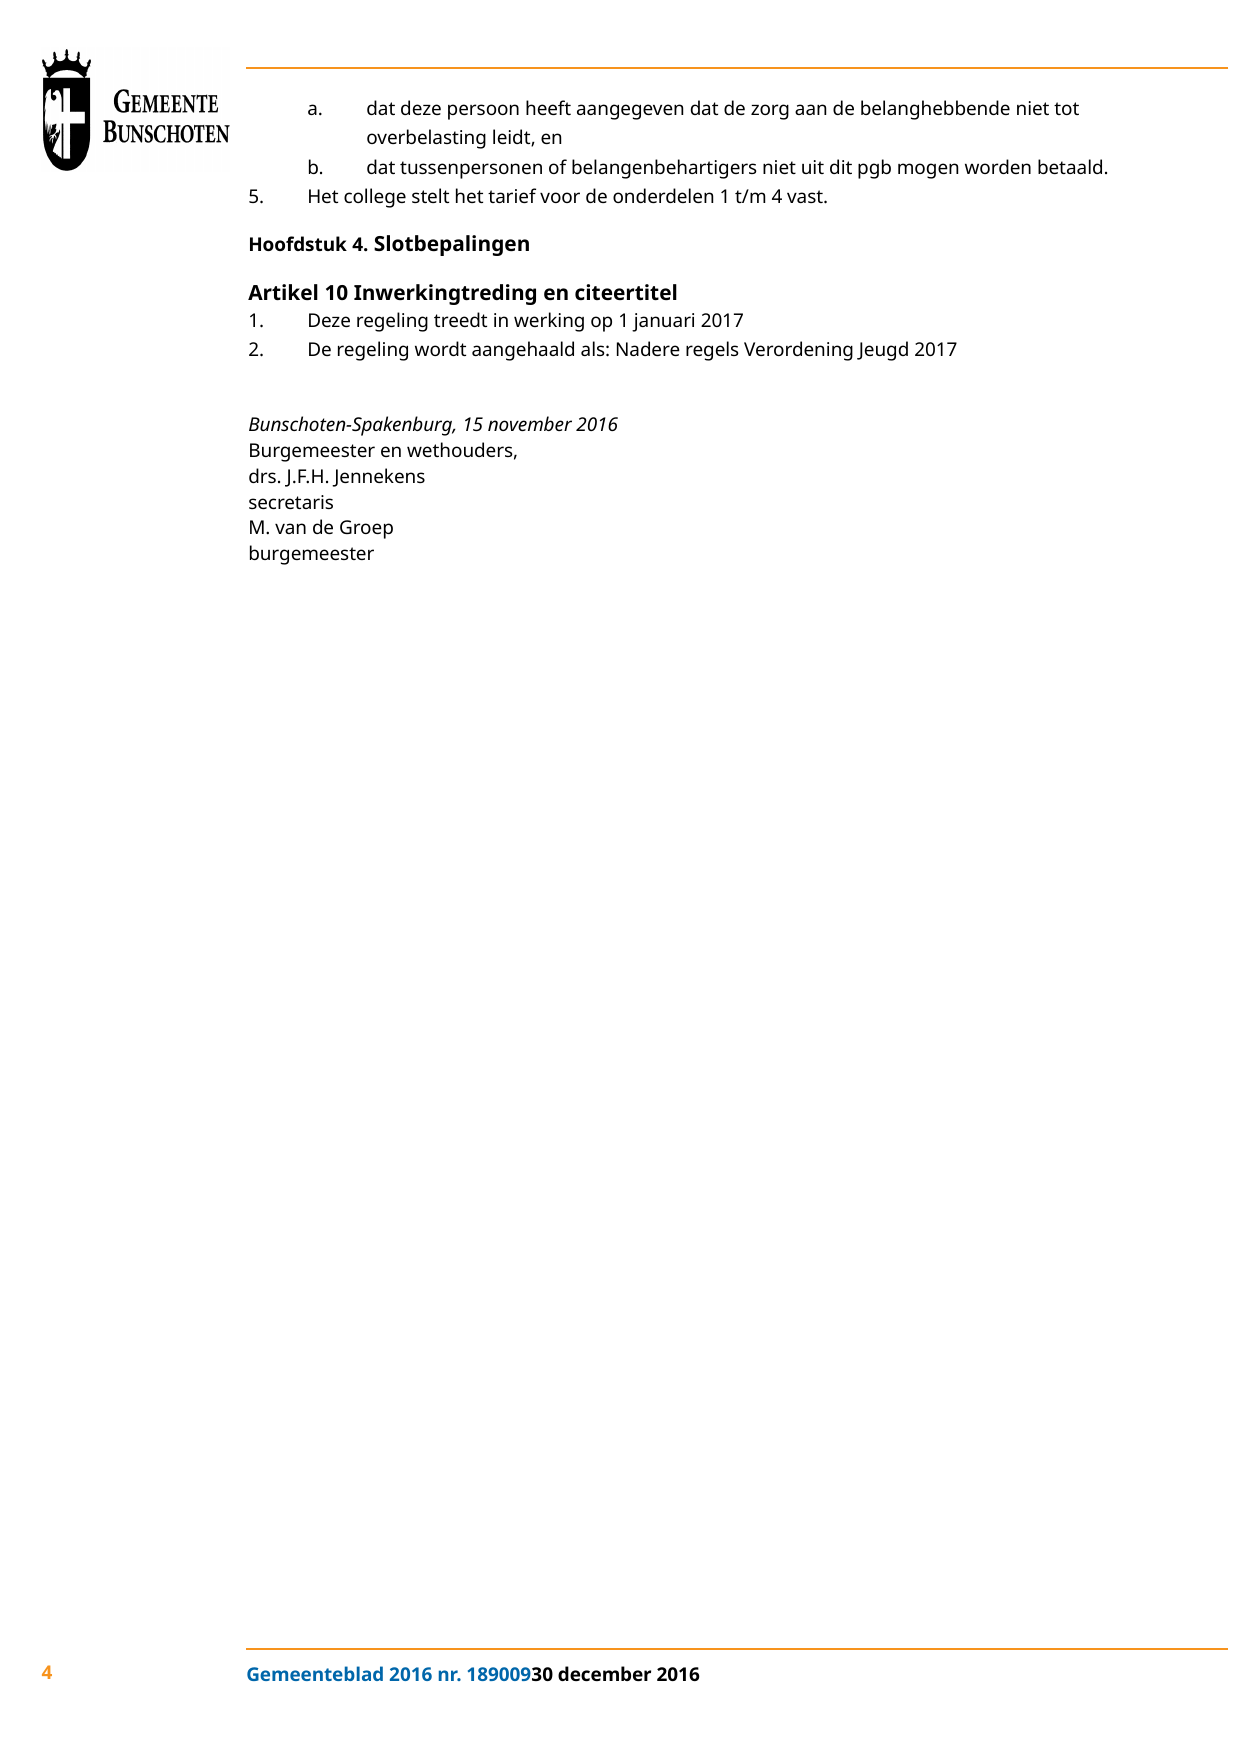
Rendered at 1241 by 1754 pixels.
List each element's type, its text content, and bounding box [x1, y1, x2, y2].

list dat tussenpersonen of belangenbehartigers niet uit dit pgb mogen worden betaald. [307, 154, 1152, 180]
list Het college stelt het tarief voor de onderdelen 1 t/m 4 vast. [248, 183, 1152, 209]
text Bunschoten-Spakenburg, 15 november 2016 [248, 412, 1152, 437]
text burgemeester [248, 540, 1152, 566]
text Hoofdstuk 4. Slotbepalingen [248, 229, 1152, 258]
picture [41, 47, 231, 172]
text drs. J.F.H. Jennekens [248, 463, 1152, 489]
list dat deze persoon heeft aangegeven dat de zorg aan de belanghebbende niet tot overbelasting leidt, en [307, 95, 1152, 150]
text Burgemeester en wethouders, [248, 437, 1152, 463]
list Deze regeling treedt in werking op 1 januari 2017 [248, 307, 1152, 333]
list De regeling wordt aangehaald als: Nadere regels Verordening Jeugd 2017 [248, 336, 1152, 362]
text secretaris [248, 489, 1152, 514]
text M. van de Groep [248, 514, 1152, 540]
text Artikel 10 Inwerkingtreding en citeertitel [248, 278, 1152, 307]
